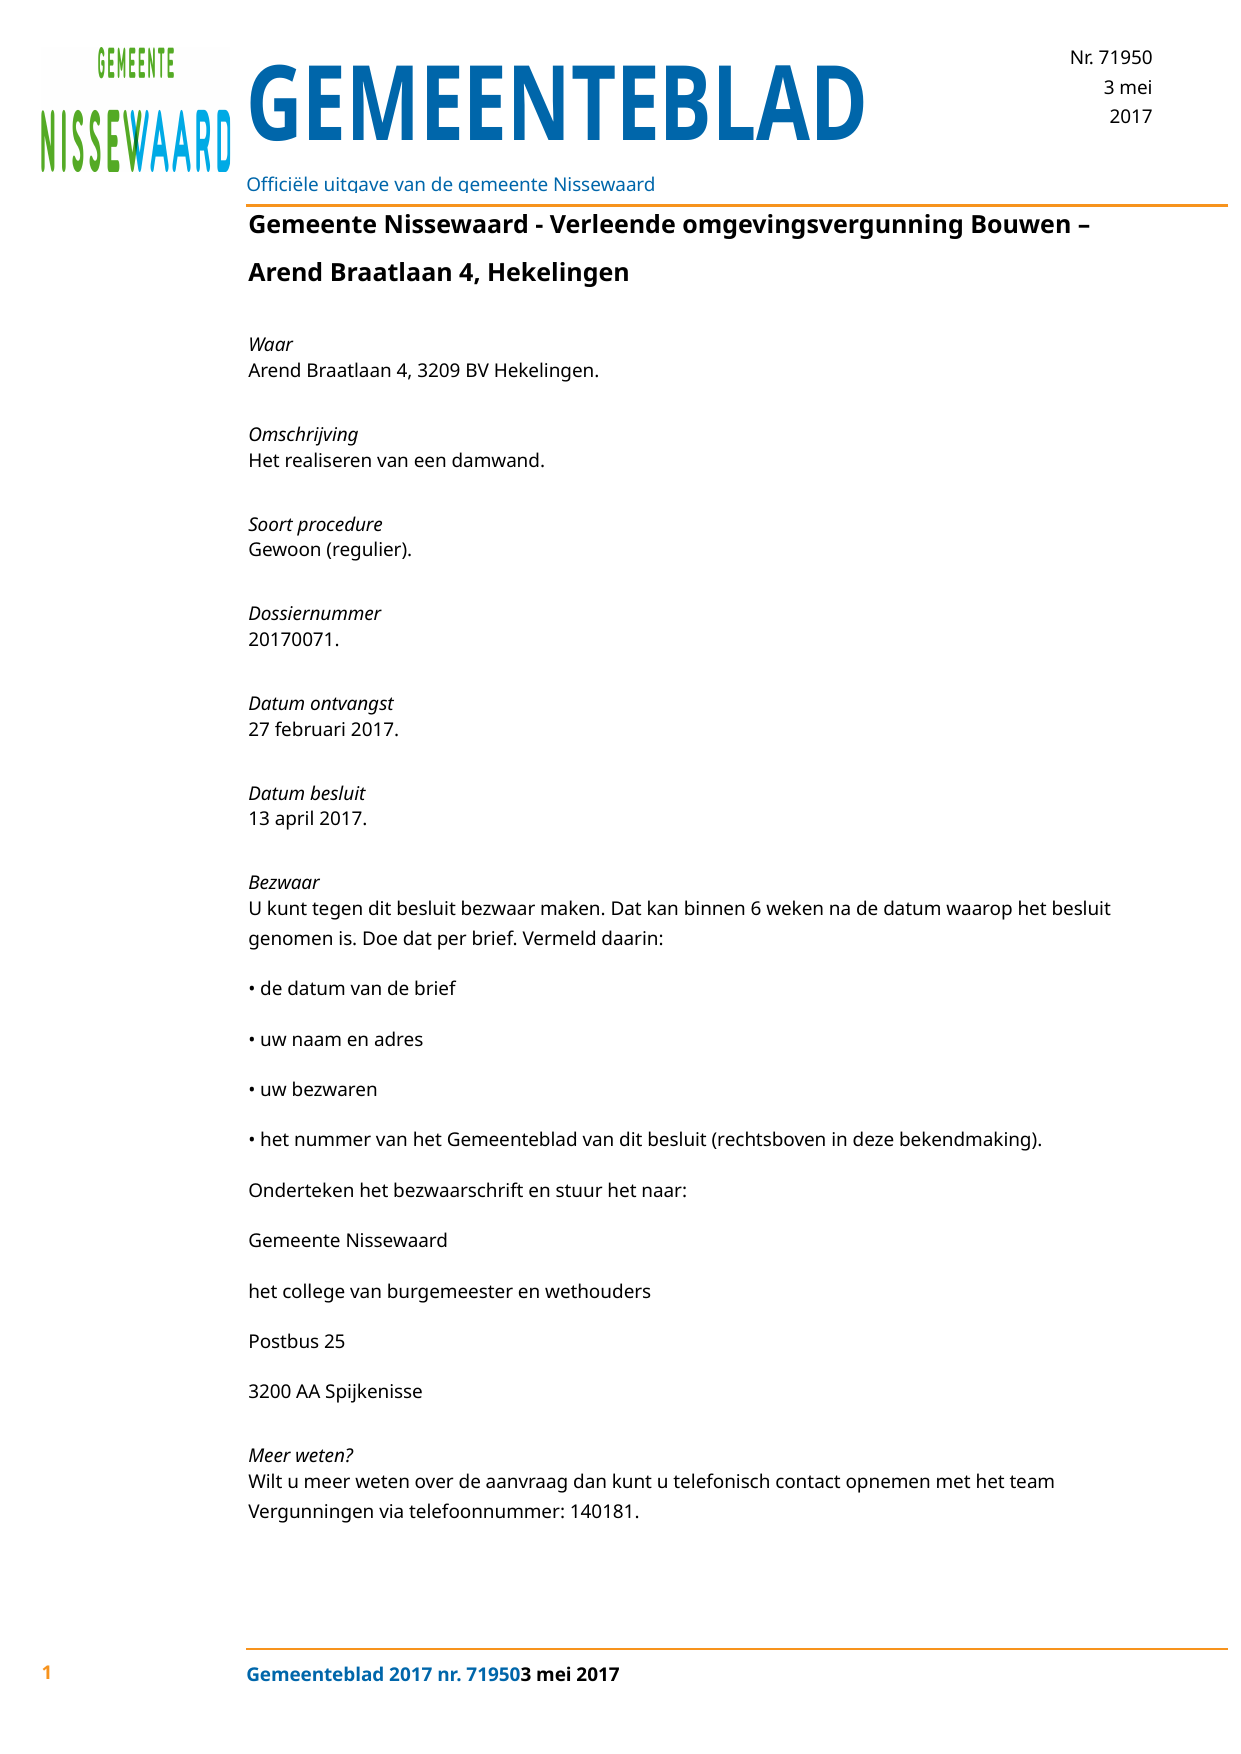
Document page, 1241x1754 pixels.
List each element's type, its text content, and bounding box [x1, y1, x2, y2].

picture [200, 151, 206, 172]
text Bezwaar [248, 869, 1152, 895]
text 27 februari 2017. [248, 716, 1152, 742]
text Datum ontvangst [248, 690, 1152, 716]
text • het nummer van het Gemeenteblad van dit besluit (rechtsboven in deze bekendmaking). [248, 1127, 1152, 1152]
text 13 april 2017. [248, 806, 1152, 831]
text U kunt tegen dit besluit bezwaar maken. Dat kan binnen 6 weken na de datum waarop het besluit genomen is. Doe dat per brief. Vermeld daarin: [248, 895, 1152, 951]
picture [201, 122, 206, 138]
text Arend Braatlaan 4, 3209 BV Hekelingen. [248, 357, 1152, 383]
text • de datum van de brief [248, 975, 1152, 1001]
text Datum besluit [248, 780, 1152, 806]
text Postbus 25 [248, 1328, 1152, 1354]
text Het realiseren van een damwand. [248, 447, 1152, 473]
text Soort procedure [248, 511, 1152, 537]
text Wilt u meer weten over de aanvraag dan kunt u telefonisch contact opnemen met het team Vergunningen via telefoonnummer: 140181. [248, 1468, 1152, 1524]
picture [176, 157, 187, 172]
text Waar [248, 331, 1152, 357]
text Gemeente Nissewaard - Verleende omgevingsvergunning Bouwen – Arend Braatlaan 4, Hekelingen [248, 207, 1152, 288]
text het college van burgemeester en wethouders [248, 1278, 1152, 1303]
text 20170071. [248, 626, 1152, 652]
text Dossiernummer [248, 601, 1152, 626]
text Omschrijving [248, 421, 1152, 447]
text Gemeente Nissewaard [248, 1227, 1152, 1253]
picture [41, 47, 231, 172]
picture [154, 157, 165, 172]
text Onderteken het bezwaarschrift en stuur het naar: [248, 1177, 1152, 1203]
text • uw naam en adres [248, 1026, 1152, 1051]
picture [222, 122, 227, 160]
text Meer weten? [248, 1443, 1152, 1468]
text Gewoon (regulier). [248, 537, 1152, 562]
text 3200 AA Spijkenisse [248, 1379, 1152, 1404]
text • uw bezwaren [248, 1076, 1152, 1102]
